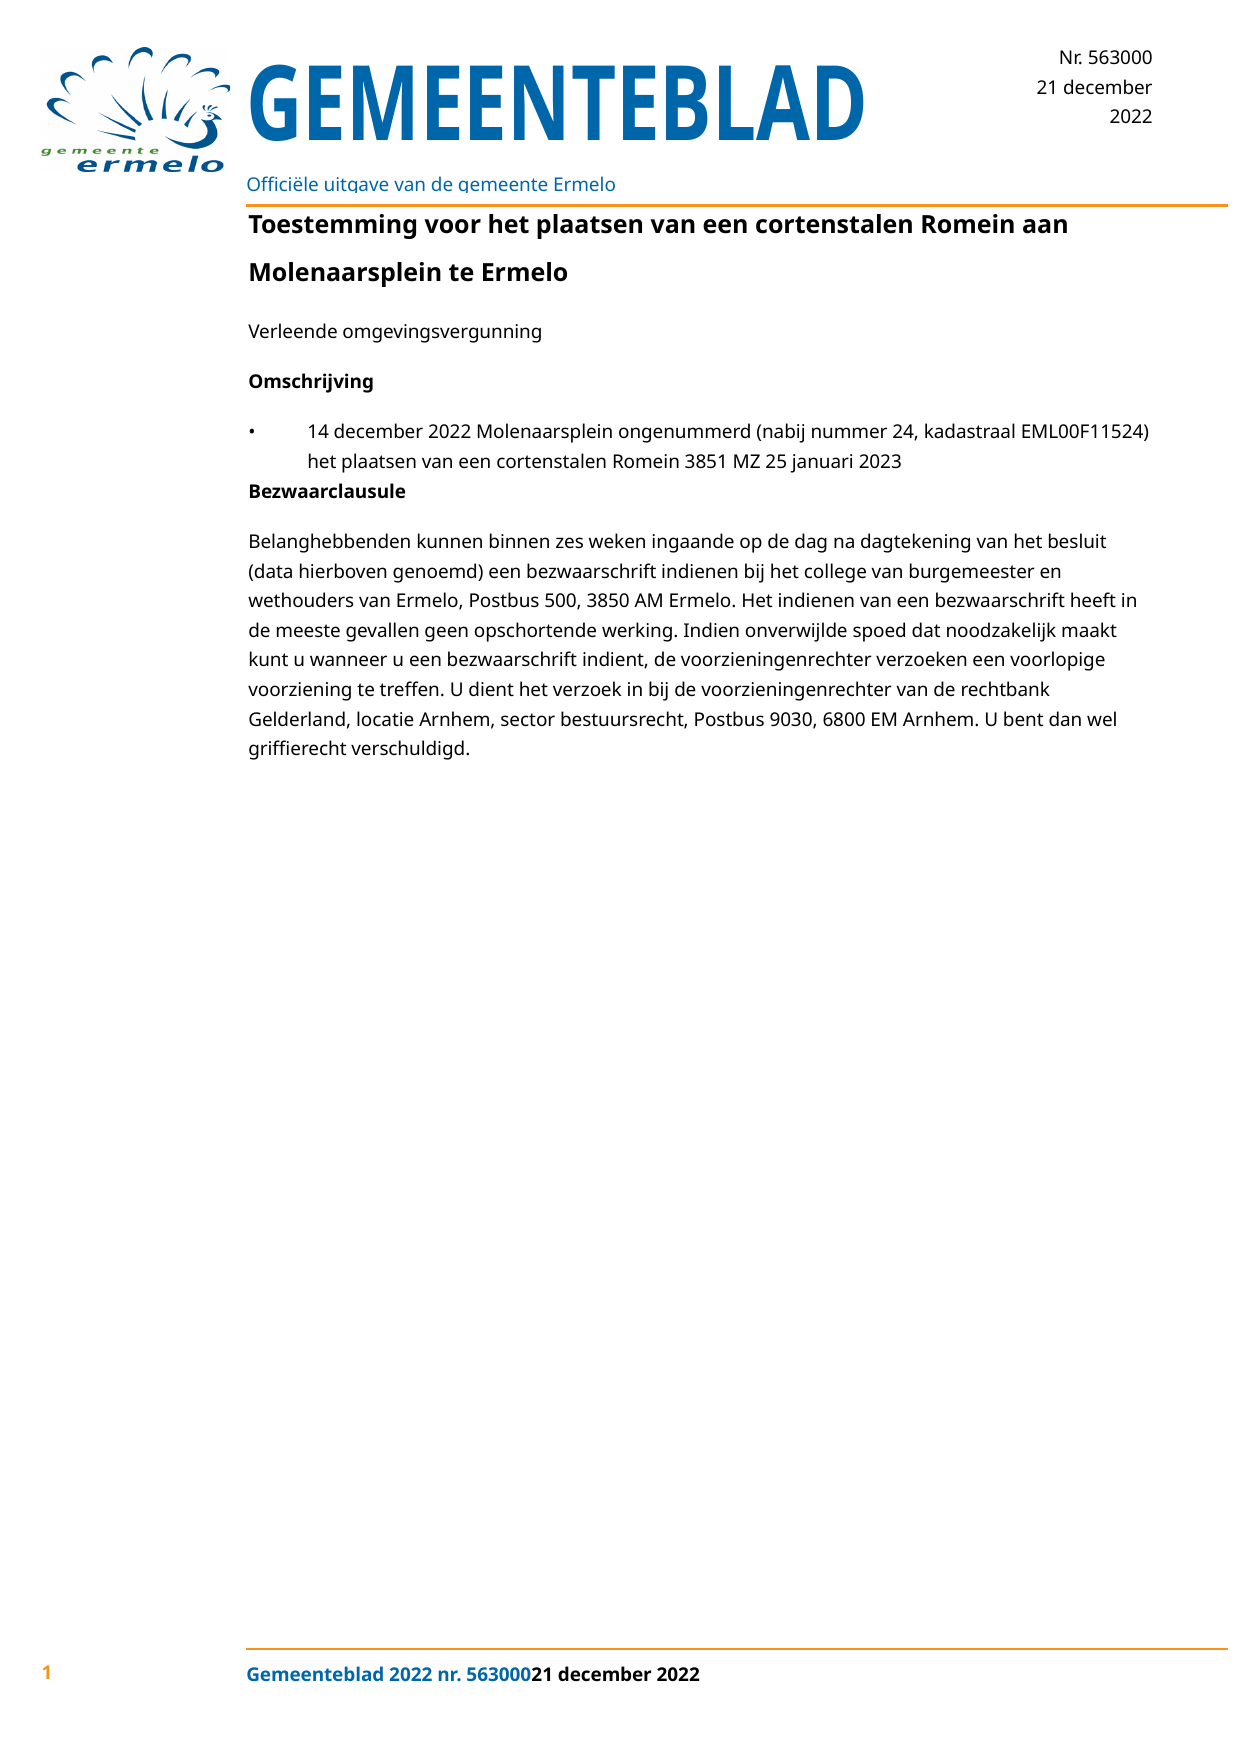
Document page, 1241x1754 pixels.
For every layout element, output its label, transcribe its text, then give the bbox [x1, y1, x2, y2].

list 14 december 2022 Molenaarsplein ongenummerd (nabij nummer 24, kadastraal EML00F11524) het plaatsen van een cortenstalen Romein 3851 MZ 25 januari 2023 [248, 419, 1152, 474]
text Omschrijving [248, 368, 1152, 394]
text Belanghebbenden kunnen binnen zes weken ingaande op de dag na dagtekening van het besluit (data hierboven genoemd) een bezwaarschrift indienen bij het college van burgemeester en wethouders van Ermelo, Postbus 500, 3850 AM Ermelo. Het indienen van een bezwaarschrift heeft in de meeste gevallen geen opschortende werking. Indien onverwijlde spoed dat noodzakelijk maakt kunt u wanneer u een bezwaarschrift indient, de voorzieningenrechter verzoeken een voorlopige voorziening te treffen. U dient het verzoek in bij de voorzieningenrechter van de rechtbank Gelderland, locatie Arnhem, sector bestuursrecht, Postbus 9030, 6800 EM Arnhem. U bent dan wel griffierecht verschuldigd. [248, 528, 1152, 761]
text Toestemming voor het plaatsen van een cortenstalen Romein aan Molenaarsplein te Ermelo [248, 207, 1152, 288]
text Bezwaarclausule [248, 478, 1152, 504]
picture [41, 47, 231, 172]
text Verleende omgevingsvergunning [248, 318, 1152, 344]
